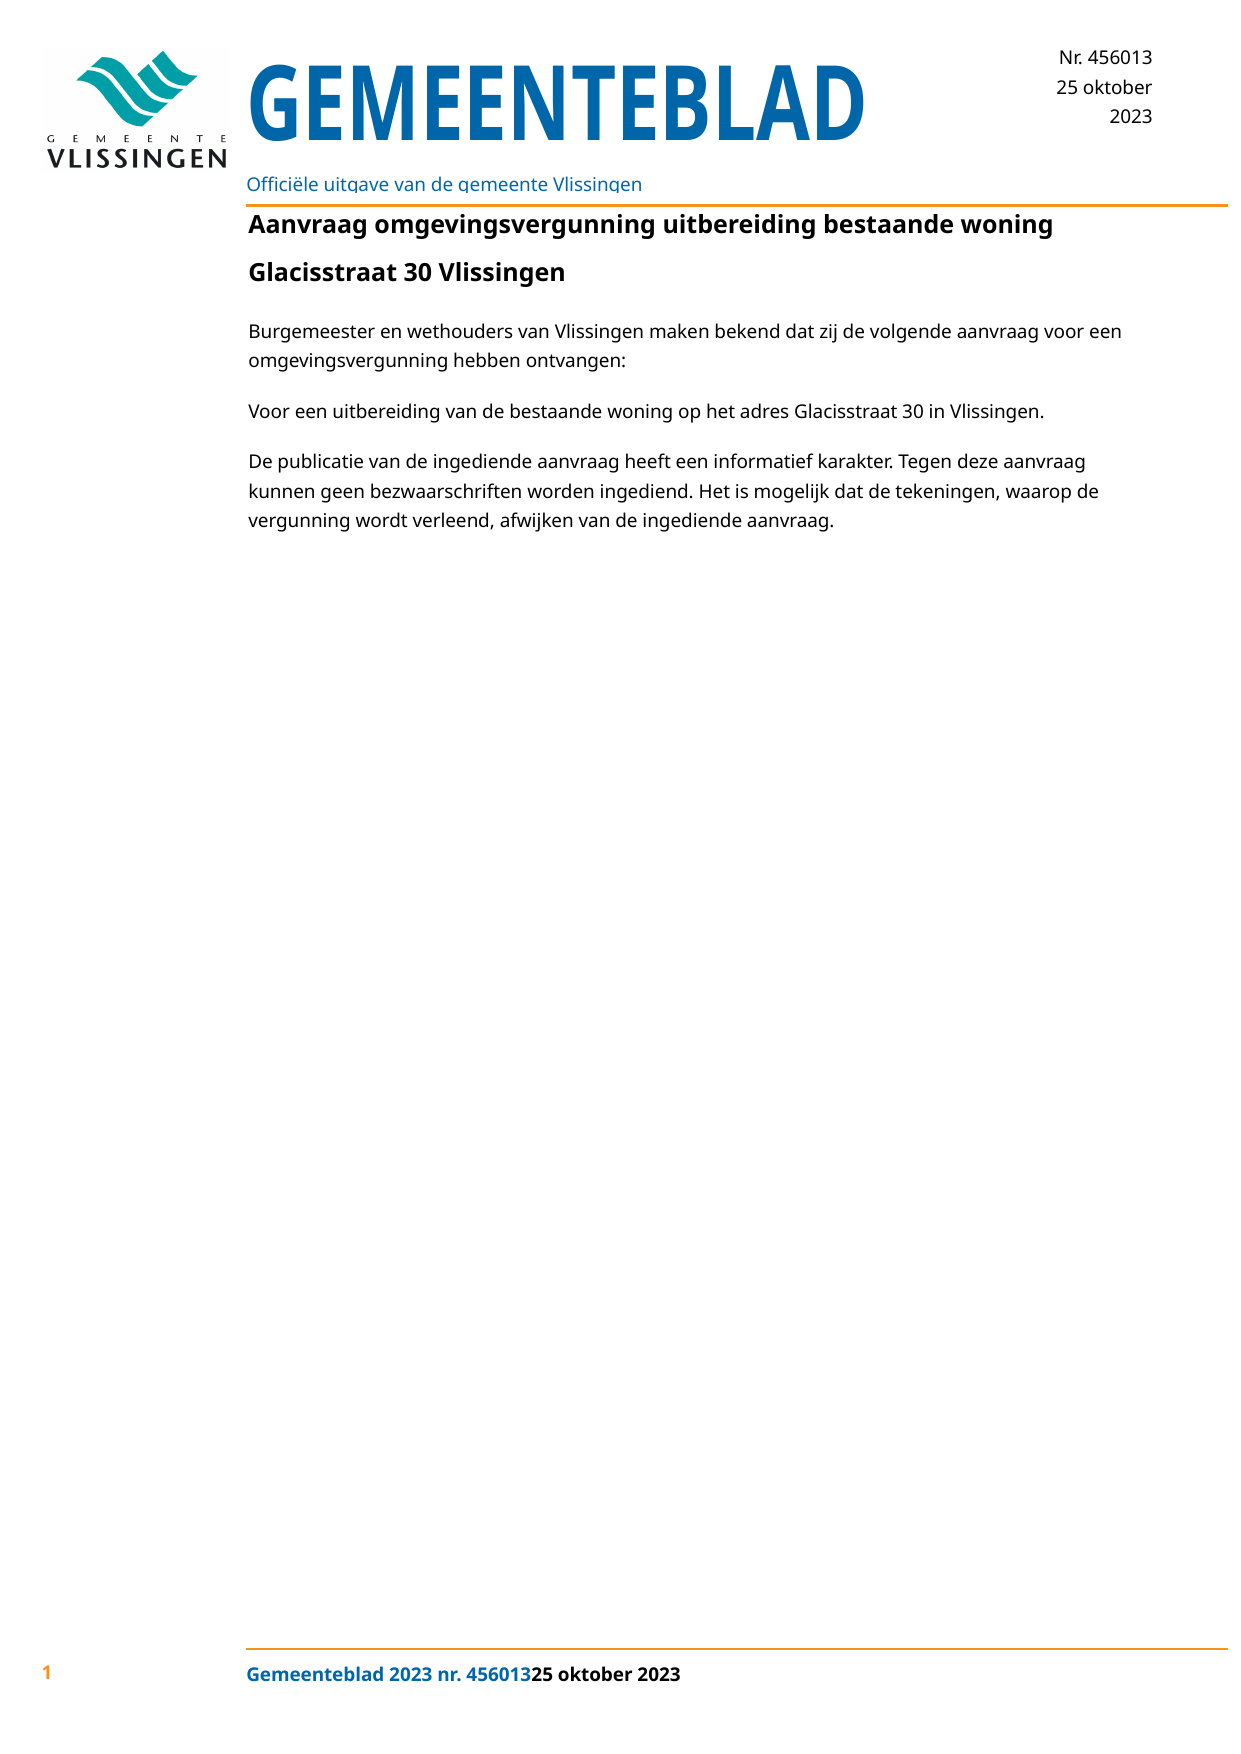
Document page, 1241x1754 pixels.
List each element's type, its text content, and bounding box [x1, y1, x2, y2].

text Burgemeester en wethouders van Vlissingen maken bekend dat zij de volgende aanvraag voor een omgevingsvergunning hebben ontvangen: [248, 318, 1152, 373]
text Voor een uitbereiding van de bestaande woning op het adres Glacisstraat 30 in Vlissingen. [248, 398, 1152, 424]
text De publicatie van de ingediende aanvraag heeft een informatief karakter. Tegen deze aanvraag kunnen geen bezwaarschriften worden ingediend. Het is mogelijk dat de tekeningen, waarop de vergunning wordt verleend, afwijken van de ingediende aanvraag. [248, 448, 1152, 533]
picture [41, 47, 231, 172]
text Aanvraag omgevingsvergunning uitbereiding bestaande woning Glacisstraat 30 Vlissingen [248, 207, 1152, 288]
